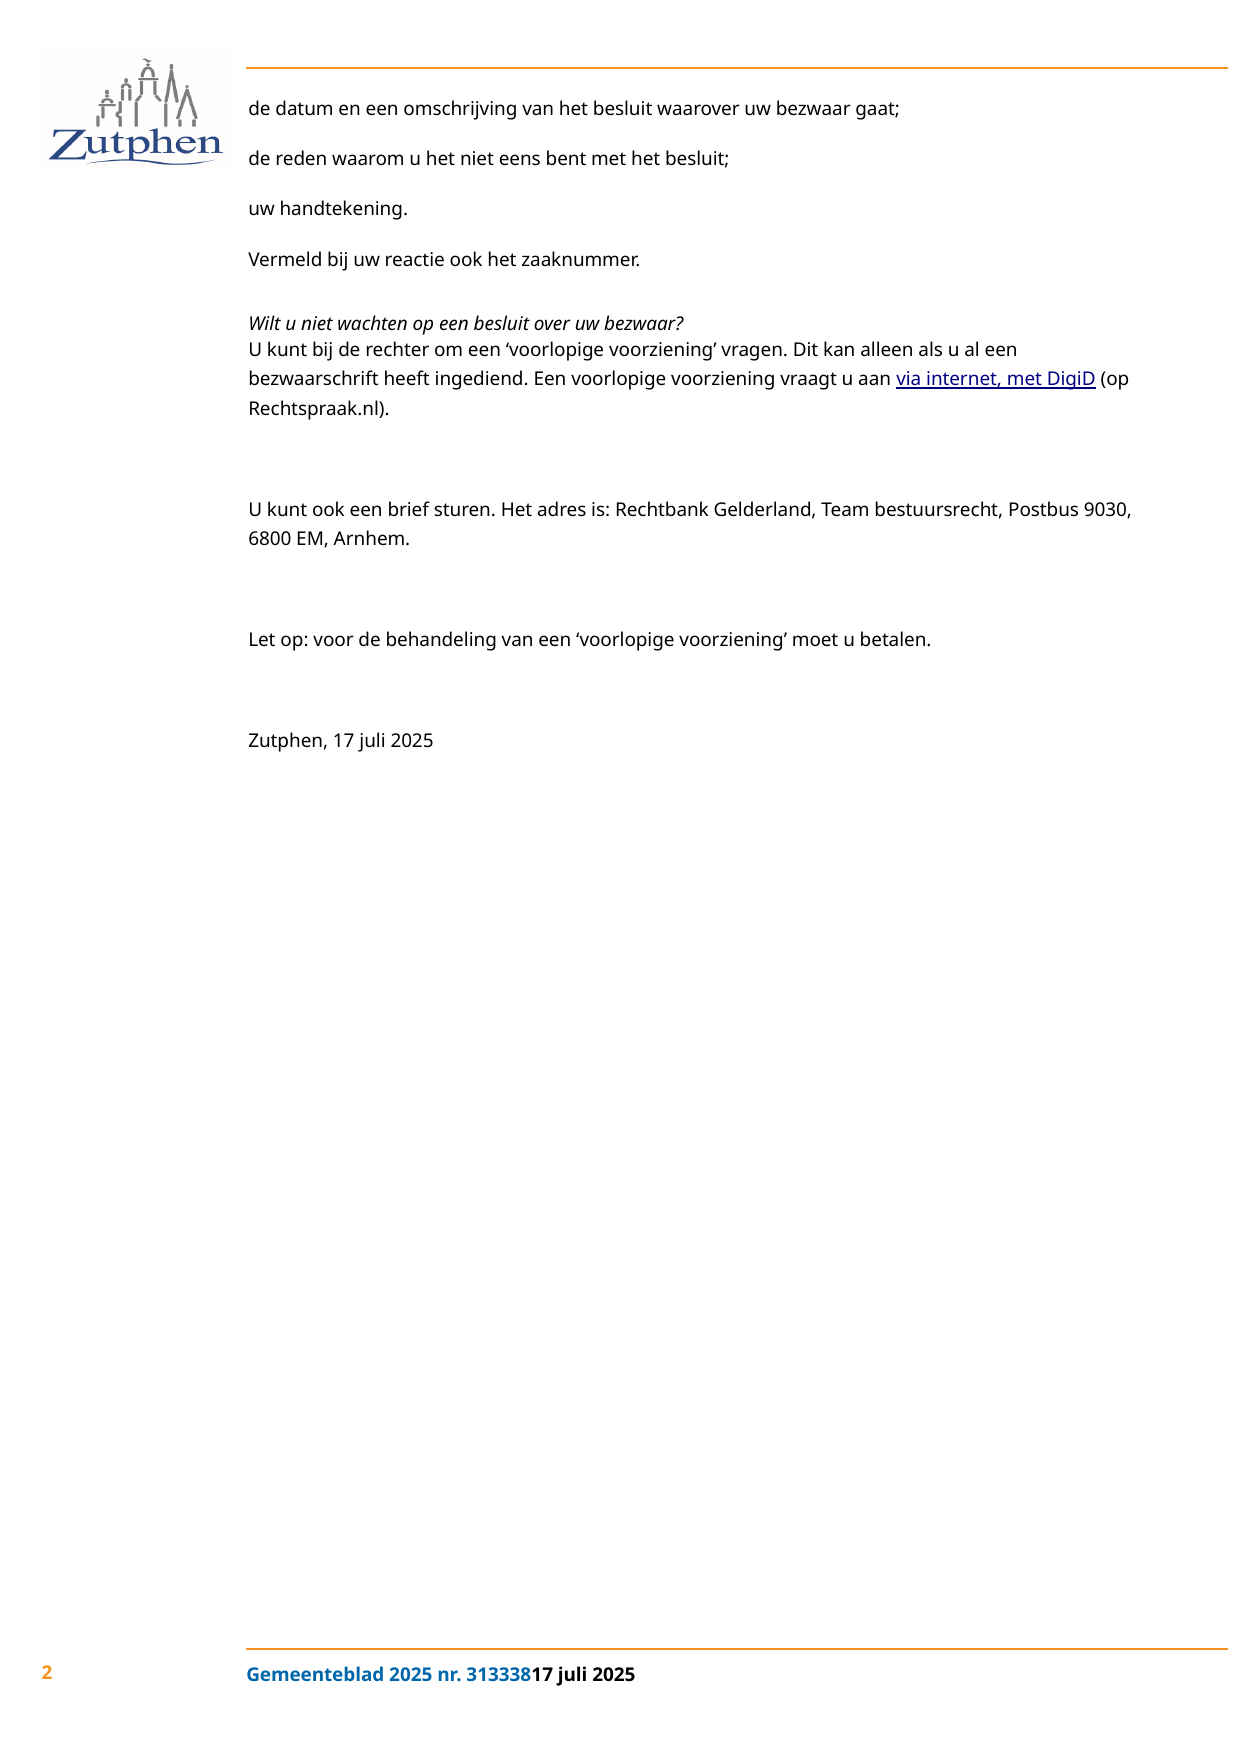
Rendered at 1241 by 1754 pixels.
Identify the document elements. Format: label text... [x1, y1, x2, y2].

text Vermeld bij uw reactie ook het zaaknummer. [248, 246, 1152, 272]
text uw handtekening. [248, 196, 1152, 221]
text de reden waarom u het niet eens bent met het besluit; [248, 145, 1152, 171]
text Zutphen, 17 juli 2025 [248, 727, 1152, 753]
text U kunt ook een brief sturen. Het adres is: Rechtbank Gelderland, Team bestuursrecht, Postbus 9030, 6800 EM, Arnhem. [248, 496, 1152, 551]
text U kunt bij de rechter om een ‘voorlopige voorziening’ vragen. Dit kan alleen als u al een bezwaarschrift heeft ingediend. Een voorlopige voorziening vraagt u aan via internet, met DigiD (op Rechtspraak.nl). [248, 336, 1152, 421]
text Let op: voor de behandeling van een ‘voorlopige voorziening’ moet u betalen. [248, 626, 1152, 652]
text Wilt u niet wachten op een besluit over uw bezwaar? [248, 310, 1152, 336]
text de datum en een omschrijving van het besluit waarover uw bezwaar gaat; [248, 95, 1152, 121]
picture [41, 47, 231, 172]
